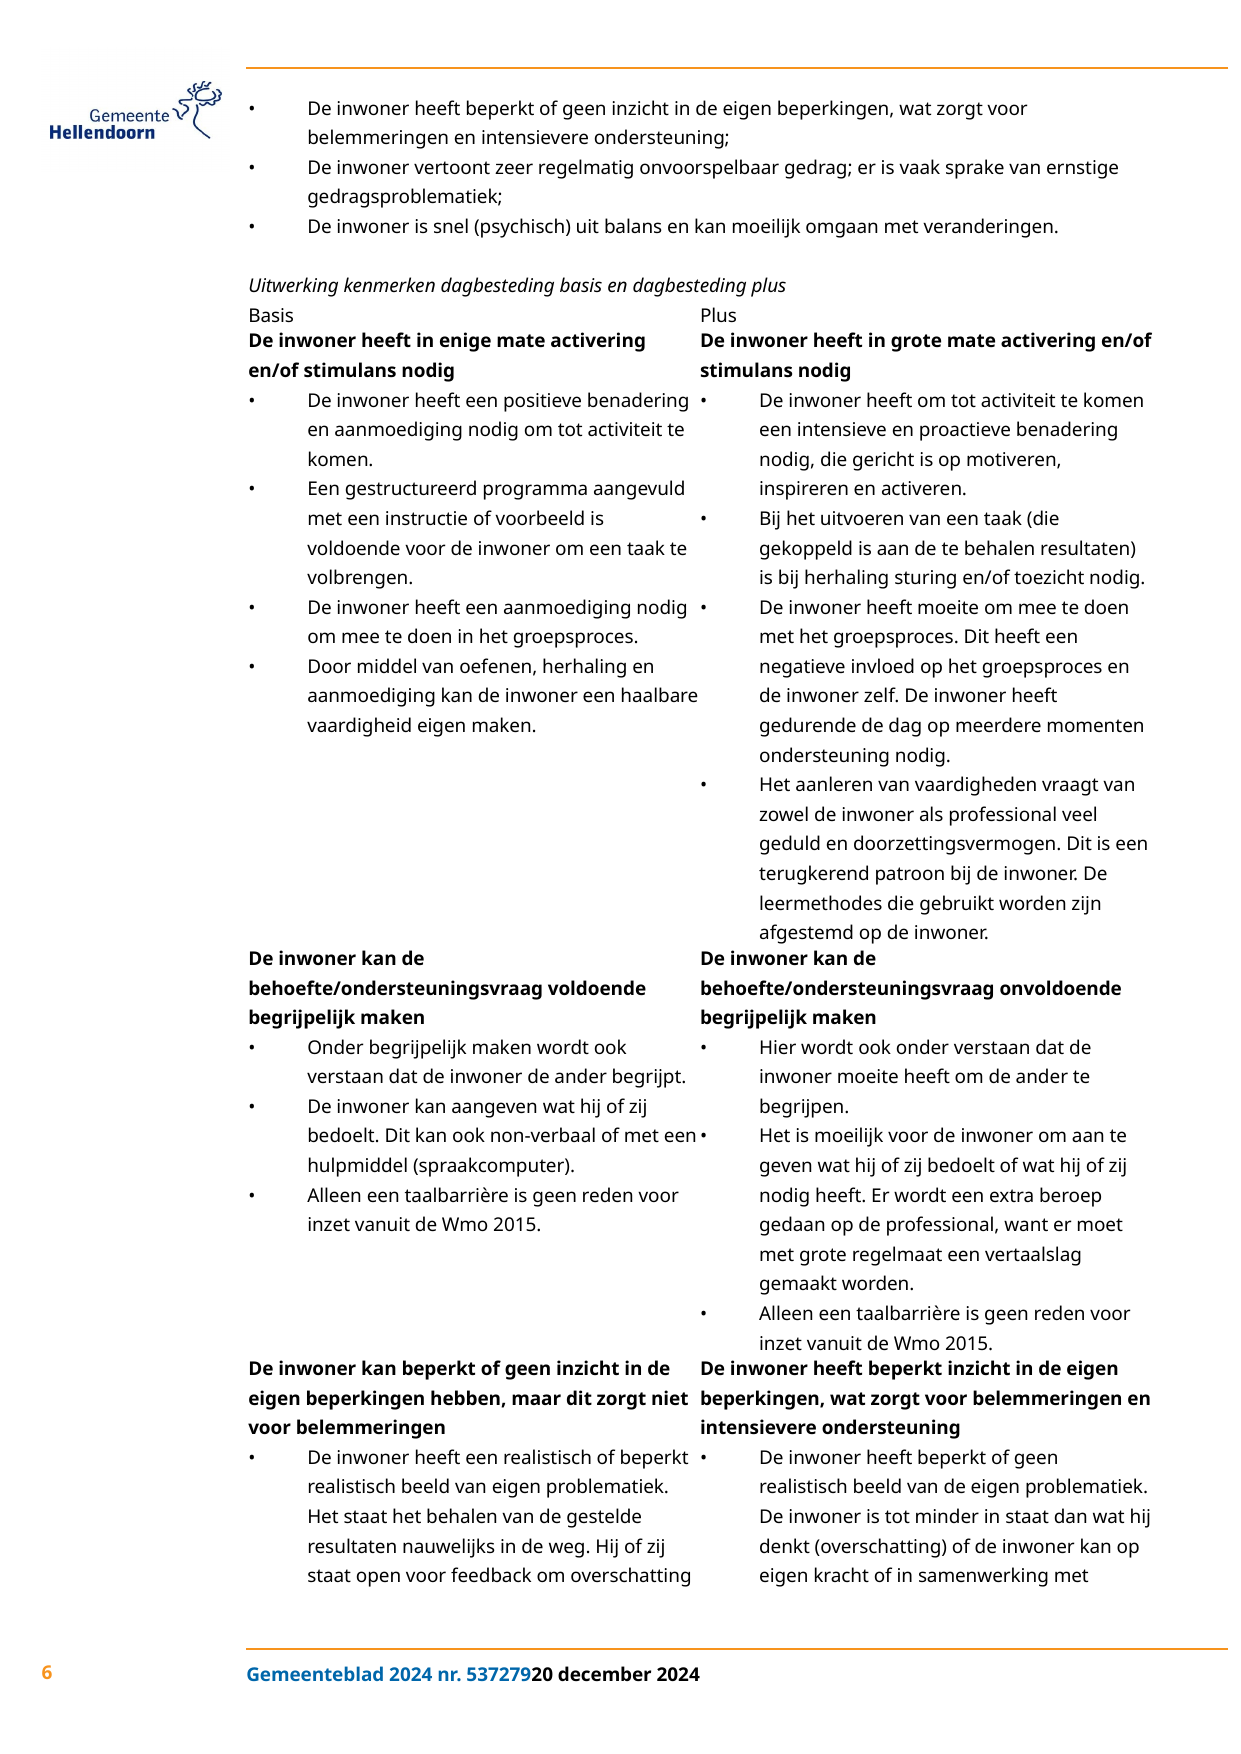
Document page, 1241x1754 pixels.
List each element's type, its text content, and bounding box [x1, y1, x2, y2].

table_cell De inwoner kan de behoefte/ondersteuningsvraag onvoldoende begrijpelijk maken Hier wordt ook onder verstaan dat de inwoner moeite heeft om de ander te begrijpen. Het is moeilijk voor de inwoner om aan te geven wat hij of zij bedoelt of wat hij of zij nodig heeft. Er wordt een extra beroep gedaan op de professional, want er moet met grote regelmaat een vertaalslag gemaakt worden. Alleen een taalbarrière is geen reden voor inzet vanuit de Wmo 2015. [700, 945, 1152, 1355]
table_cell De inwoner kan de behoefte/ondersteuningsvraag voldoende begrijpelijk maken Onder begrijpelijk maken wordt ook verstaan dat de inwoner de ander begrijpt. De inwoner kan aangeven wat hij of zij bedoelt. Dit kan ook non-verbaal of met een hulpmiddel (spraakcomputer). Alleen een taalbarrière is geen reden voor inzet vanuit de Wmo 2015. [248, 945, 700, 1355]
table_cell De inwoner kan beperkt of geen inzicht in de eigen beperkingen hebben, maar dit zorgt niet voor belemmeringen De inwoner heeft een realistisch of beperkt realistisch beeld van eigen problematiek. Het staat het behalen van de gestelde resultaten nauwelijks in de weg. Hij of zij staat open voor feedback om overschatting [248, 1355, 700, 1588]
table_header Basis [248, 302, 700, 328]
table_header Plus [700, 302, 1152, 328]
text Uitwerking kenmerken dagbesteding basis en dagbesteding plus [248, 272, 1152, 298]
list De inwoner heeft beperkt of geen inzicht in de eigen beperkingen, wat zorgt voor belemmeringen en intensievere ondersteuning; [248, 95, 1152, 150]
picture [41, 47, 231, 172]
table_cell De inwoner heeft in enige mate activering en/of stimulans nodig De inwoner heeft een positieve benadering en aanmoediging nodig om tot activiteit te komen. Een gestructureerd programma aangevuld met een instructie of voorbeeld is voldoende voor de inwoner om een taak te volbrengen. De inwoner heeft een aanmoediging nodig om mee te doen in het groepsproces. Door middel van oefenen, herhaling en aanmoediging kan de inwoner een haalbare vaardigheid eigen maken. [248, 328, 700, 945]
table_cell De inwoner heeft in grote mate activering en/of stimulans nodig De inwoner heeft om tot activiteit te komen een intensieve en proactieve benadering nodig, die gericht is op motiveren, inspireren en activeren. Bij het uitvoeren van een taak (die gekoppeld is aan de te behalen resultaten) is bij herhaling sturing en/of toezicht nodig. De inwoner heeft moeite om mee te doen met het groepsproces. Dit heeft een negatieve invloed op het groepsproces en de inwoner zelf. De inwoner heeft gedurende de dag op meerdere momenten ondersteuning nodig. Het aanleren van vaardigheden vraagt van zowel de inwoner als professional veel geduld en doorzettingsvermogen. Dit is een terugkerend patroon bij de inwoner. De leermethodes die gebruikt worden zijn afgestemd op de inwoner. [700, 328, 1152, 945]
list De inwoner vertoont zeer regelmatig onvoorspelbaar gedrag; er is vaak sprake van ernstige gedragsproblematiek; [248, 154, 1152, 209]
table_cell De inwoner heeft beperkt inzicht in de eigen beperkingen, wat zorgt voor belemmeringen en intensievere ondersteuning De inwoner heeft beperkt of geen realistisch beeld van de eigen problematiek. De inwoner is tot minder in staat dan wat hij denkt (overschatting) of de inwoner kan op eigen kracht of in samenwerking met [700, 1355, 1152, 1588]
list De inwoner is snel (psychisch) uit balans en kan moeilijk omgaan met veranderingen. [248, 213, 1152, 239]
